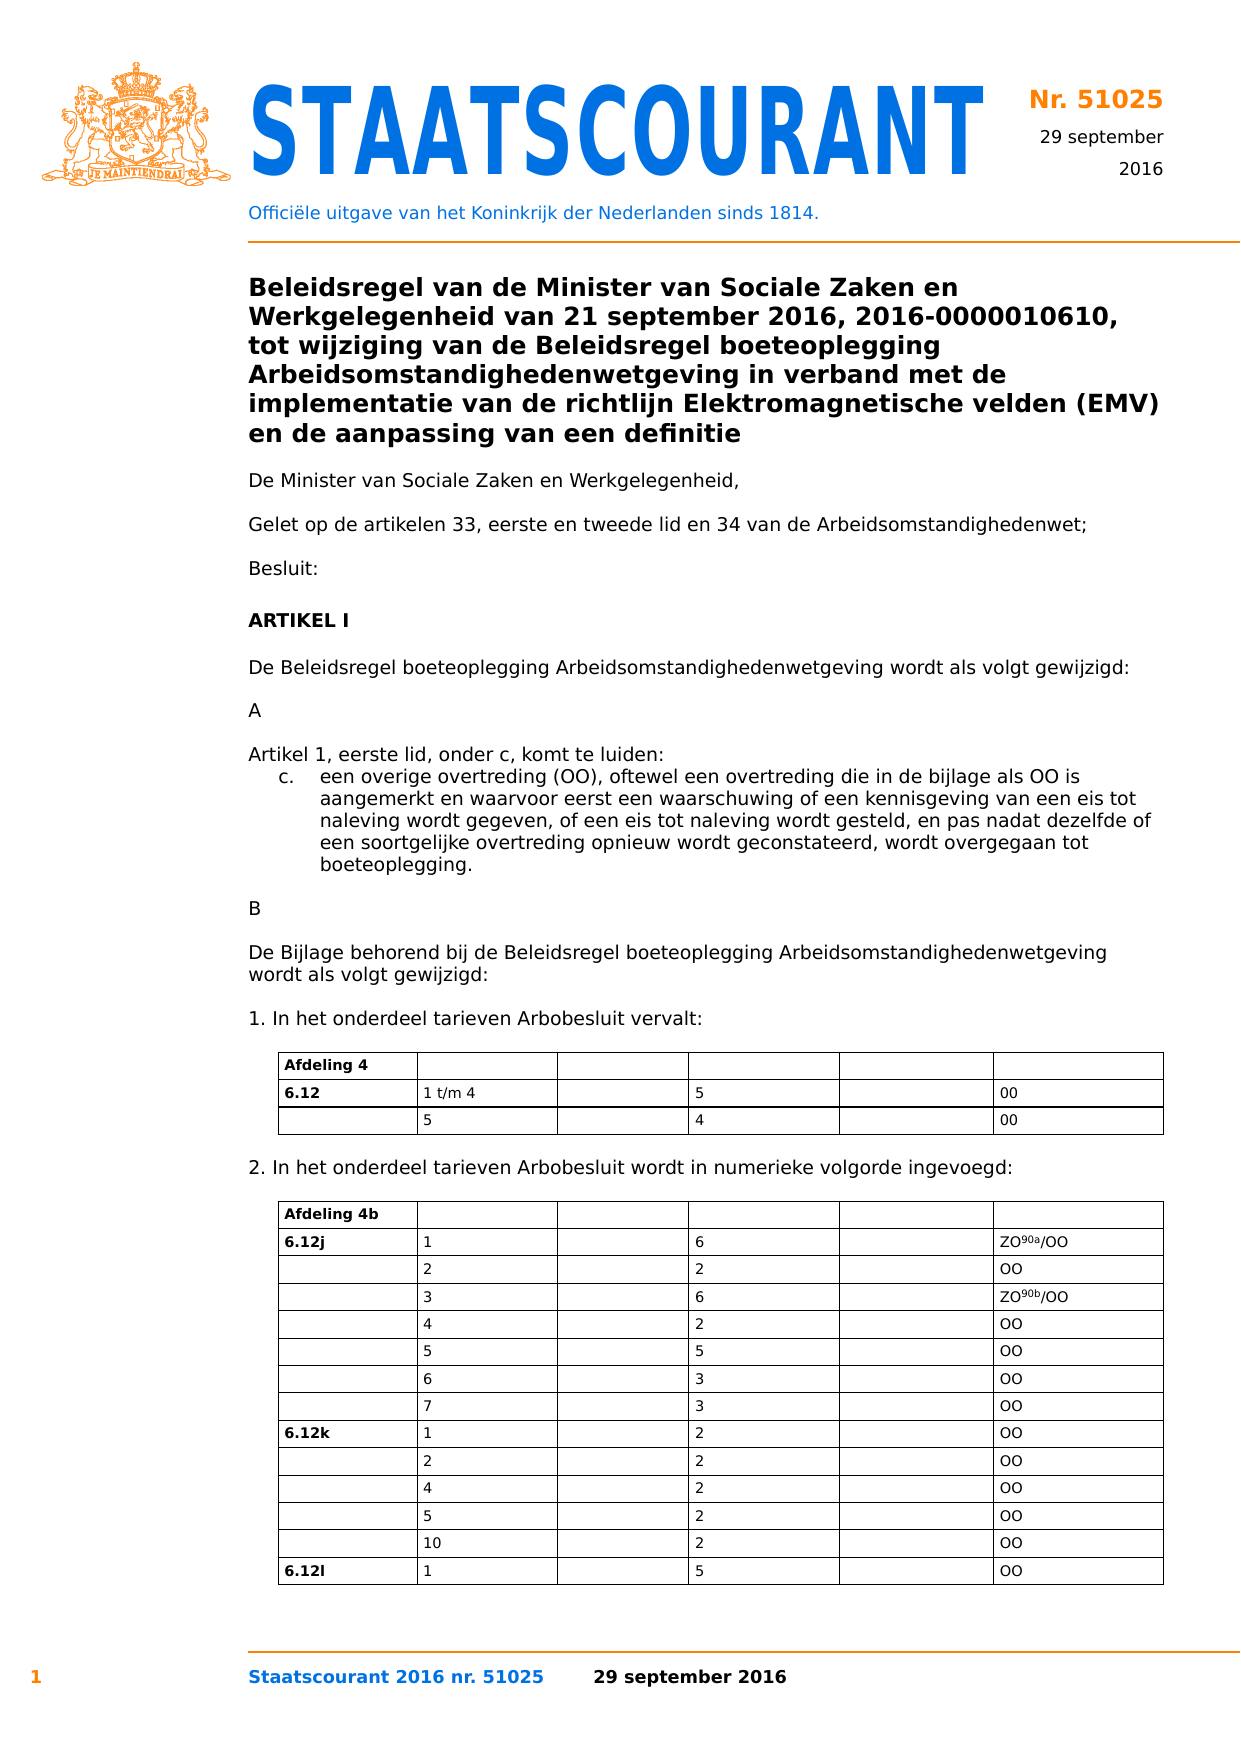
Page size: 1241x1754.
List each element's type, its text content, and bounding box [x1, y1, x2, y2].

table_cell 2 [689, 1311, 839, 1337]
table_cell 5 [418, 1503, 557, 1529]
table_cell [840, 1448, 993, 1474]
table_cell 5 [689, 1558, 839, 1584]
table_cell 1 [418, 1421, 557, 1447]
table_cell [279, 1284, 417, 1310]
table_cell [558, 1530, 688, 1557]
table_cell [558, 1476, 688, 1502]
table_cell 1 [418, 1229, 557, 1255]
table_cell [279, 1339, 417, 1365]
table_cell 6 [418, 1366, 557, 1392]
table_cell OO [994, 1366, 1163, 1392]
table_cell [840, 1229, 993, 1255]
table_cell 3 [689, 1393, 839, 1420]
table_header [994, 1053, 1163, 1079]
table_cell 1 [418, 1558, 557, 1584]
table_cell 7 [418, 1393, 557, 1420]
table_header [558, 1202, 688, 1228]
table_cell 2016 [998, 153, 1240, 203]
table_header [558, 1053, 688, 1079]
table_cell [840, 1503, 993, 1529]
table_cell 2 [418, 1448, 557, 1474]
table_cell [840, 1476, 993, 1502]
table_cell [558, 1080, 688, 1106]
table_cell 3 [418, 1284, 557, 1310]
table_cell 6 [689, 1229, 839, 1255]
table_cell 6.12j [279, 1229, 417, 1255]
table_cell [840, 1558, 993, 1584]
table_cell [558, 1393, 688, 1420]
table_cell [279, 1393, 417, 1420]
table_cell [840, 1339, 993, 1365]
table_cell [558, 1558, 688, 1584]
table_cell [279, 1476, 417, 1502]
table_header [25, 62, 248, 241]
table_cell [558, 1339, 688, 1365]
table_cell [840, 1256, 993, 1283]
table_cell [840, 1366, 993, 1392]
table_cell 6.12k [279, 1421, 417, 1447]
table_cell [279, 1108, 417, 1134]
table_header STAATSCOURANT [248, 62, 998, 203]
table_header [689, 1053, 839, 1079]
text 1. In het onderdeel tarieven Arbobesluit vervalt: [248, 1008, 1163, 1030]
table_header Afdeling 4b [279, 1202, 417, 1228]
table_cell 5 [418, 1108, 557, 1134]
table_cell ZO90a/OO [994, 1229, 1163, 1255]
text Gelet op de artikelen 33, eerste en tweede lid en 34 van de Arbeidsomstandighedenwet; [248, 514, 1163, 536]
table_cell [279, 1256, 417, 1283]
table_cell [840, 1311, 993, 1337]
table_cell 4 [418, 1476, 557, 1502]
table_cell 6.12l [279, 1558, 417, 1584]
text B [248, 898, 1163, 920]
table_cell OO [994, 1476, 1163, 1502]
table_header [840, 1202, 993, 1228]
table_header [840, 1053, 993, 1079]
text 2. In het onderdeel tarieven Arbobesluit wordt in numerieke volgorde ingevoegd: [248, 1157, 1163, 1179]
table_cell 00 [994, 1080, 1163, 1106]
table_cell [558, 1448, 688, 1474]
table_cell 10 [418, 1530, 557, 1557]
table_cell OO [994, 1503, 1163, 1529]
table_cell [840, 1530, 993, 1557]
text De Beleidsregel boeteoplegging Arbeidsomstandighedenwetgeving wordt als volgt gewijzigd: [248, 657, 1163, 678]
text A [248, 700, 1163, 722]
table_cell [558, 1503, 688, 1529]
table_cell [279, 1530, 417, 1557]
table_cell 2 [689, 1256, 839, 1283]
table_header Nr. 51025 [998, 62, 1240, 121]
table_header [418, 1202, 557, 1228]
table_cell [558, 1229, 688, 1255]
text De Minister van Sociale Zaken en Werkgelegenheid, [248, 470, 1163, 492]
subtitle Beleidsregel van de Minister van Sociale Zaken en Werkgelegenheid van 21 september 2016, 2016-0000010610, tot wijziging van de Beleidsregel boeteoplegging Arbeidsomstandighedenwetgeving in verband met de implementatie van de richtlijn Elektromagnetische velden (EMV) en de aanpassing van een definitie [248, 273, 1163, 448]
table_header [689, 1202, 839, 1228]
table_cell Officiële uitgave van het Koninkrijk der Nederlanden sinds 1814. [248, 203, 1240, 241]
table_cell [558, 1284, 688, 1310]
table_cell 1 t/m 4 [418, 1080, 557, 1106]
table_cell [558, 1366, 688, 1392]
table_cell 6.12 [279, 1080, 417, 1106]
table_cell [558, 1108, 688, 1134]
table_cell [558, 1421, 688, 1447]
table_cell [279, 1311, 417, 1337]
table_cell OO [994, 1530, 1163, 1557]
table_cell [279, 1366, 417, 1392]
table_cell 2 [689, 1421, 839, 1447]
table_cell 2 [689, 1530, 839, 1557]
table_cell ZO90b/OO [994, 1284, 1163, 1310]
table_cell 5 [689, 1080, 839, 1106]
subtitle ARTIKEL I [248, 609, 1163, 632]
table_cell 5 [418, 1339, 557, 1365]
table_cell [279, 1448, 417, 1474]
table_cell 29 september [998, 121, 1240, 153]
table_cell 4 [418, 1311, 557, 1337]
table_cell [279, 1503, 417, 1529]
table_cell 4 [689, 1108, 839, 1134]
table_cell 5 [689, 1339, 839, 1365]
table_cell [840, 1393, 993, 1420]
table_cell 3 [689, 1366, 839, 1392]
text c. een overige overtreding (OO), oftewel een overtreding die in de bijlage als OO is aangemerkt en waarvoor eerst een waarschuwing of een kennisgeving van een eis tot naleving wordt gegeven, of een eis tot naleving wordt gesteld, en pas nadat dezelfde of een soortgelijke overtreding opnieuw wordt geconstateerd, wordt overgegaan tot boeteoplegging. [278, 766, 1163, 876]
table_cell 6 [689, 1284, 839, 1310]
table_cell 00 [994, 1108, 1163, 1134]
table_header Afdeling 4 [279, 1053, 417, 1079]
table_header [994, 1202, 1163, 1228]
table_cell OO [994, 1393, 1163, 1420]
table_cell [840, 1108, 993, 1134]
table_cell OO [994, 1311, 1163, 1337]
text Besluit: [248, 558, 1163, 579]
text De Bijlage behorend bij de Beleidsregel boeteoplegging Arbeidsomstandighedenwetgeving wordt als volgt gewijzigd: [248, 942, 1163, 986]
picture [41, 62, 231, 186]
table_header [418, 1053, 557, 1079]
text Artikel 1, eerste lid, onder c, komt te luiden: [248, 744, 1163, 766]
table_cell OO [994, 1421, 1163, 1447]
table_cell 2 [418, 1256, 557, 1283]
table_cell OO [994, 1339, 1163, 1365]
table_cell [840, 1284, 993, 1310]
table_cell 2 [689, 1503, 839, 1529]
table_cell OO [994, 1256, 1163, 1283]
table_cell OO [994, 1558, 1163, 1584]
table_cell 2 [689, 1476, 839, 1502]
table_cell 2 [689, 1448, 839, 1474]
table_cell [840, 1080, 993, 1106]
table_cell [558, 1311, 688, 1337]
table_cell OO [994, 1448, 1163, 1474]
table_cell [840, 1421, 993, 1447]
table_cell [558, 1256, 688, 1283]
